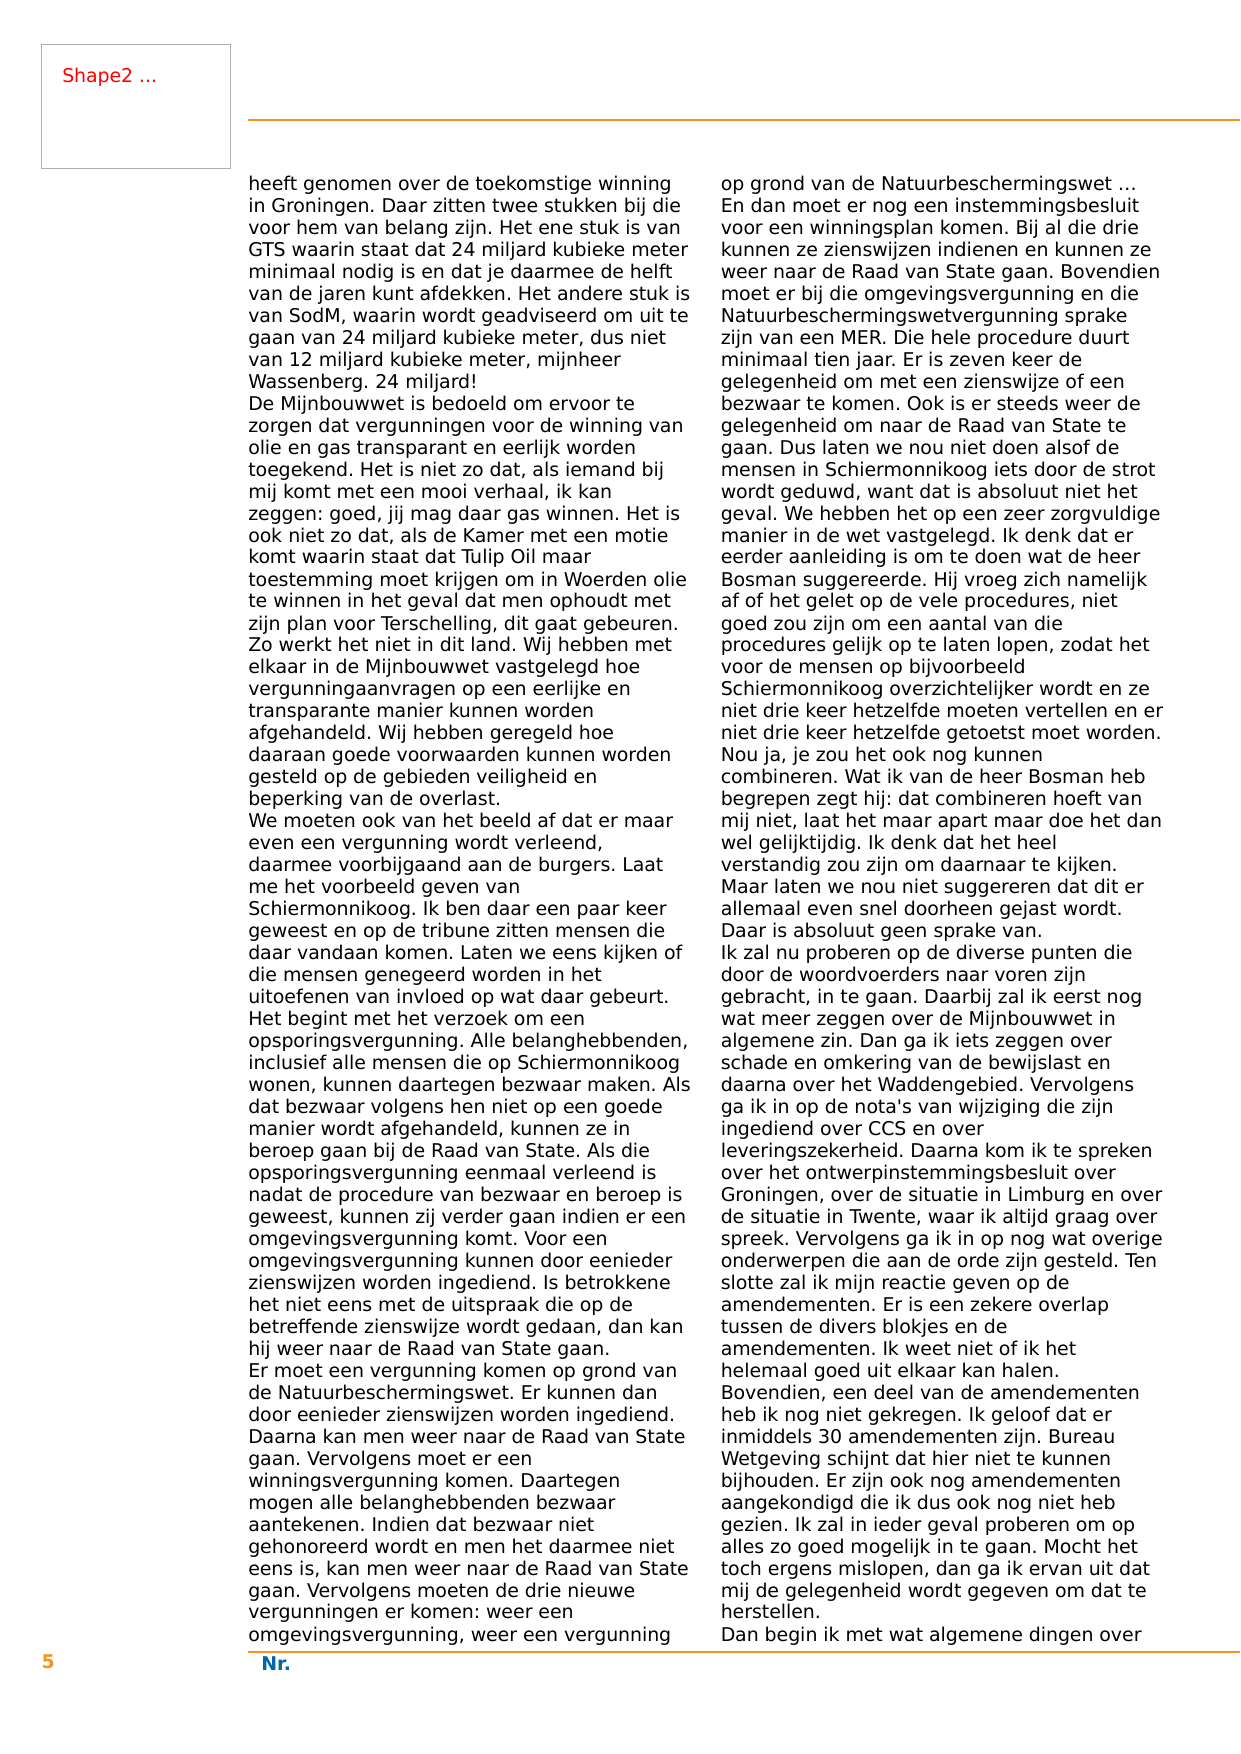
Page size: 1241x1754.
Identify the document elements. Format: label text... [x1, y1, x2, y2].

text We moeten ook van het beeld af dat er maar even een vergunning wordt verleend, daarmee voorbijgaand aan de burgers. Laat me het voorbeeld geven van Schiermonnikoog. Ik ben daar een paar keer geweest en op de tribune zitten mensen die daar vandaan komen. Laten we eens kijken of die mensen genegeerd worden in het uitoefenen van invloed op wat daar gebeurt. Het begint met het verzoek om een opsporingsvergunning. Alle belanghebbenden, inclusief alle mensen die op Schiermonnikoog wonen, kunnen daartegen bezwaar maken. Als dat bezwaar volgens hen niet op een goede manier wordt afgehandeld, kunnen ze in beroep gaan bij de Raad van State. Als die opsporingsvergunning eenmaal verleend is nadat de procedure van bezwaar en beroep is geweest, kunnen zij verder gaan indien er een omgevingsvergunning komt. Voor een omgevingsvergunning kunnen door eenieder zienswijzen worden ingediend. Is betrokkene het niet eens met de uitspraak die op de betreffende zienswijze wordt gedaan, dan kan hij weer naar de Raad van State gaan. [248, 810, 691, 1360]
text Er moet een vergunning komen op grond van de Natuurbeschermingswet. Er kunnen dan door eenieder zienswijzen worden ingediend. Daarna kan men weer naar de Raad van State gaan. Vervolgens moet er een winningsvergunning komen. Daartegen mogen alle belanghebbenden bezwaar aantekenen. Indien dat bezwaar niet gehonoreerd wordt en men het daarmee niet eens is, kan men weer naar de Raad van State gaan. Vervolgens moeten de drie nieuwe vergunningen er komen: weer een omgevingsvergunning, weer een vergunning [248, 1360, 691, 1645]
text Ik zal nu proberen op de diverse punten die door de woordvoerders naar voren zijn gebracht, in te gaan. Daarbij zal ik eerst nog wat meer zeggen over de Mijnbouwwet in algemene zin. Dan ga ik iets zeggen over schade en omkering van de bewijslast en daarna over het Waddengebied. Vervolgens ga ik in op de nota's van wijziging die zijn ingediend over CCS en over leveringszekerheid. Daarna kom ik te spreken over het ontwerpinstemmingsbesluit over Groningen, over de situatie in Limburg en over de situatie in Twente, waar ik altijd graag over spreek. Vervolgens ga ik in op nog wat overige onderwerpen die aan de orde zijn gesteld. Ten slotte zal ik mijn reactie geven op de amendementen. Er is een zekere overlap tussen de divers blokjes en de amendementen. Ik weet niet of ik het helemaal goed uit elkaar kan halen. Bovendien, een deel van de amendementen heb ik nog niet gekregen. Ik geloof dat er inmiddels 30 amendementen zijn. Bureau Wetgeving schijnt dat hier niet te kunnen bijhouden. Er zijn ook nog amendementen aangekondigd die ik dus ook nog niet heb gezien. Ik zal in ieder geval proberen om op alles zo goed mogelijk in te gaan. Mocht het toch ergens mislopen, dan ga ik ervan uit dat mij de gelegenheid wordt gegeven om dat te herstellen. [721, 942, 1163, 1623]
text Dan begin ik met wat algemene dingen over [721, 1623, 1163, 1645]
text heeft genomen over de toekomstige winning in Groningen. Daar zitten twee stukken bij die voor hem van belang zijn. Het ene stuk is van GTS waarin staat dat 24 miljard kubieke meter minimaal nodig is en dat je daarmee de helft van de jaren kunt afdekken. Het andere stuk is van SodM, waarin wordt geadviseerd om uit te gaan van 24 miljard kubieke meter, dus niet van 12 miljard kubieke meter, mijnheer Wassenberg. 24 miljard! [248, 173, 691, 393]
text De Mijnbouwwet is bedoeld om ervoor te zorgen dat vergunningen voor de winning van olie en gas transparant en eerlijk worden toegekend. Het is niet zo dat, als iemand bij mij komt met een mooi verhaal, ik kan zeggen: goed, jij mag daar gas winnen. Het is ook niet zo dat, als de Kamer met een motie komt waarin staat dat Tulip Oil maar toestemming moet krijgen om in Woerden olie te winnen in het geval dat men ophoudt met zijn plan voor Terschelling, dit gaat gebeuren. Zo werkt het niet in dit land. Wij hebben met elkaar in de Mijnbouwwet vastgelegd hoe vergunningaanvragen op een eerlijke en transparante manier kunnen worden afgehandeld. Wij hebben geregeld hoe daaraan goede voorwaarden kunnen worden gesteld op de gebieden veiligheid en beperking van de overlast. [248, 393, 691, 810]
text op grond van de Natuurbeschermingswet … En dan moet er nog een instemmingsbesluit voor een winningsplan komen. Bij al die drie kunnen ze zienswijzen indienen en kunnen ze weer naar de Raad van State gaan. Bovendien moet er bij die omgevingsvergunning en die Natuurbeschermingswetvergunning sprake zijn van een MER. Die hele procedure duurt minimaal tien jaar. Er is zeven keer de gelegenheid om met een zienswijze of een bezwaar te komen. Ook is er steeds weer de gelegenheid om naar de Raad van State te gaan. Dus laten we nou niet doen alsof de mensen in Schiermonnikoog iets door de strot wordt geduwd, want dat is absoluut niet het geval. We hebben het op een zeer zorgvuldige manier in de wet vastgelegd. Ik denk dat er eerder aanleiding is om te doen wat de heer Bosman suggereerde. Hij vroeg zich namelijk af of het gelet op de vele procedures, niet goed zou zijn om een aantal van die procedures gelijk op te laten lopen, zodat het voor de mensen op bijvoorbeeld Schiermonnikoog overzichtelijker wordt en ze niet drie keer hetzelfde moeten vertellen en er niet drie keer hetzelfde getoetst moet worden. Nou ja, je zou het ook nog kunnen combineren. Wat ik van de heer Bosman heb begrepen zegt hij: dat combineren hoeft van mij niet, laat het maar apart maar doe het dan wel gelijktijdig. Ik denk dat het heel verstandig zou zijn om daarnaar te kijken. Maar laten we nou niet suggereren dat dit er allemaal even snel doorheen gejast wordt. Daar is absoluut geen sprake van. [721, 173, 1163, 942]
